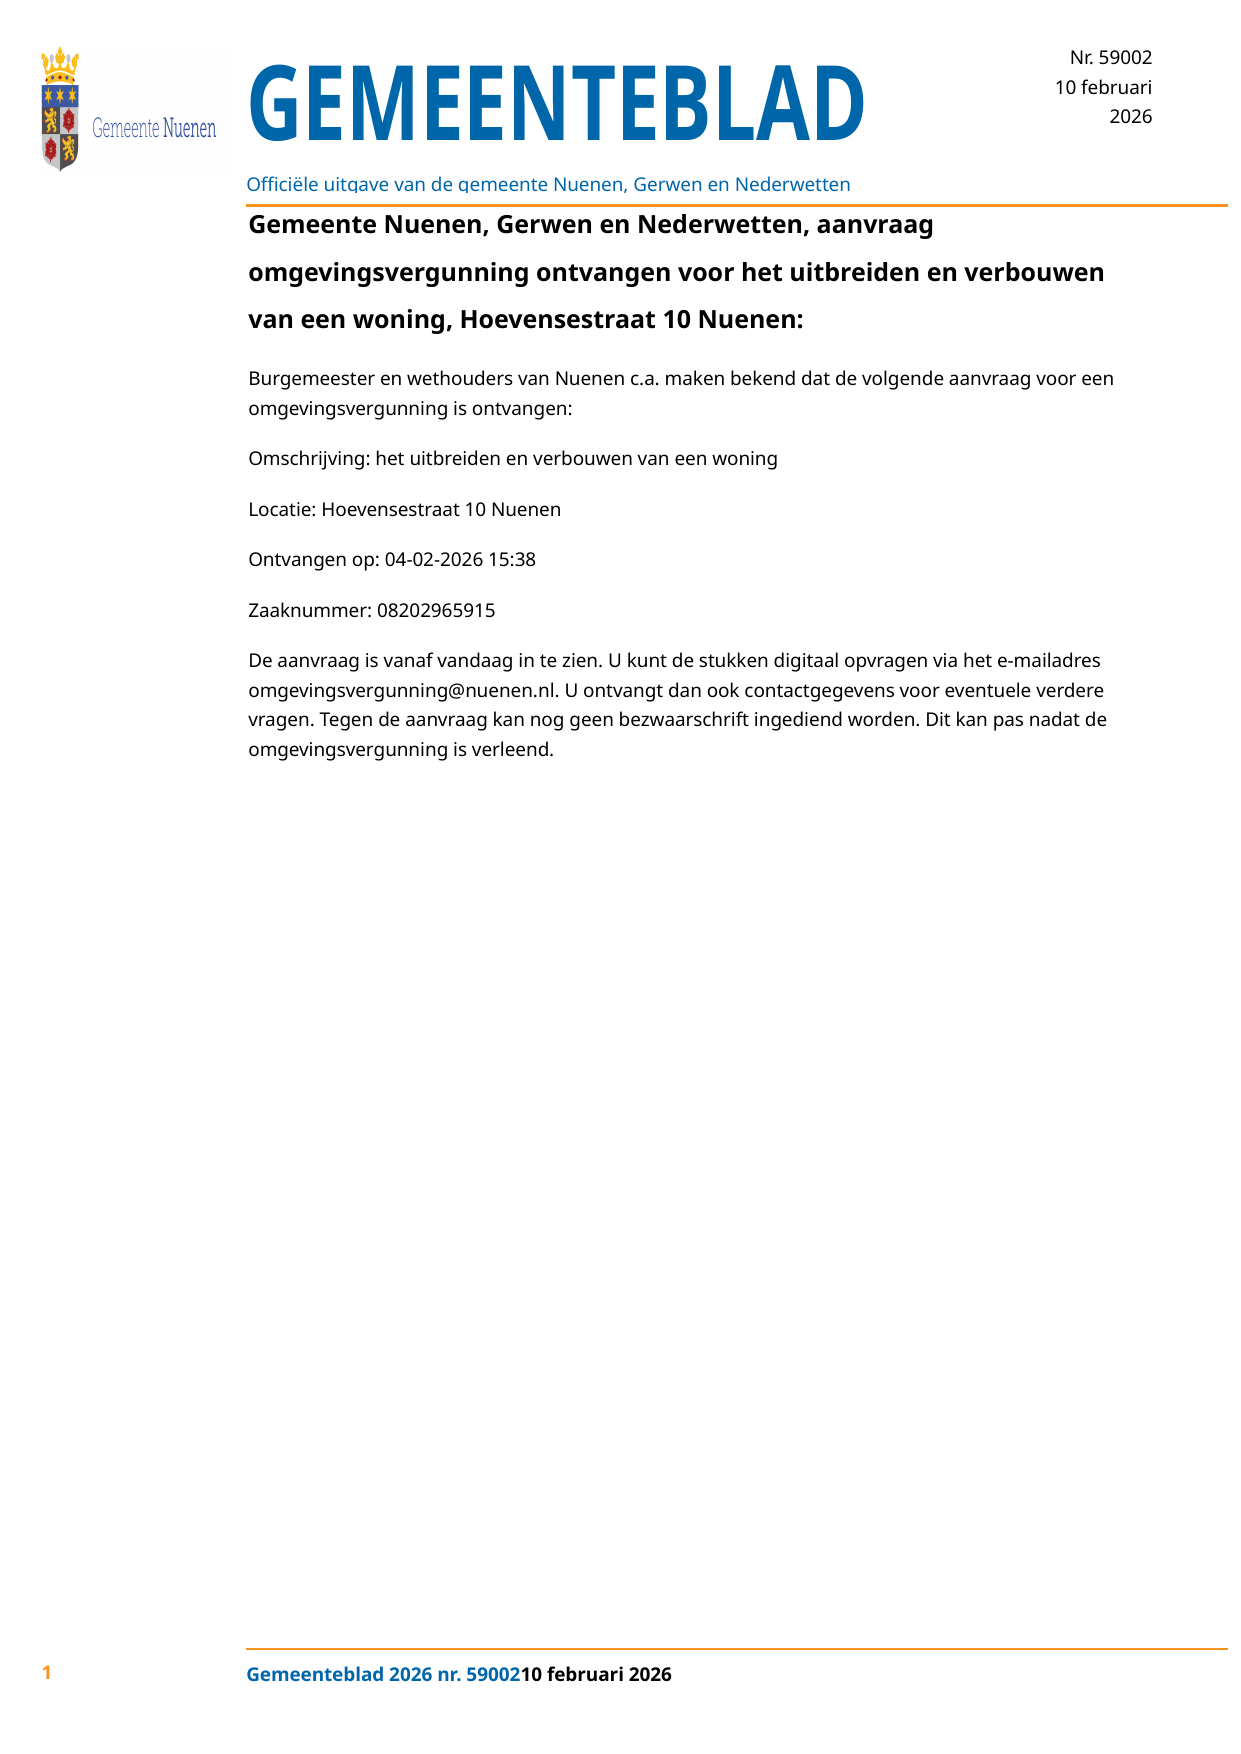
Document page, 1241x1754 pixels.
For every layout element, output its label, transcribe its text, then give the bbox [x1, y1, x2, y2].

text Gemeente Nuenen, Gerwen en Nederwetten, aanvraag omgevingsvergunning ontvangen voor het uitbreiden en verbouwen van een woning, Hoevensestraat 10 Nuenen: [248, 207, 1152, 336]
text Locatie: Hoevensestraat 10 Nuenen [248, 496, 1152, 522]
text De aanvraag is vanaf vandaag in te zien. U kunt de stukken digitaal opvragen via het e-mailadres omgevingsvergunning@nuenen.nl. U ontvangt dan ook contactgegevens voor eventuele verdere vragen. Tegen de aanvraag kan nog geen bezwaarschrift ingediend worden. Dit kan pas nadat de omgevingsvergunning is verleend. [248, 647, 1152, 762]
text Ontvangen op: 04-02-2026 15:38 [248, 546, 1152, 572]
text Omschrijving: het uitbreiden en verbouwen van een woning [248, 446, 1152, 471]
text Zaaknummer: 08202965915 [248, 597, 1152, 622]
text Burgemeester en wethouders van Nuenen c.a. maken bekend dat de volgende aanvraag voor een omgevingsvergunning is ontvangen: [248, 366, 1152, 421]
picture [41, 47, 231, 172]
